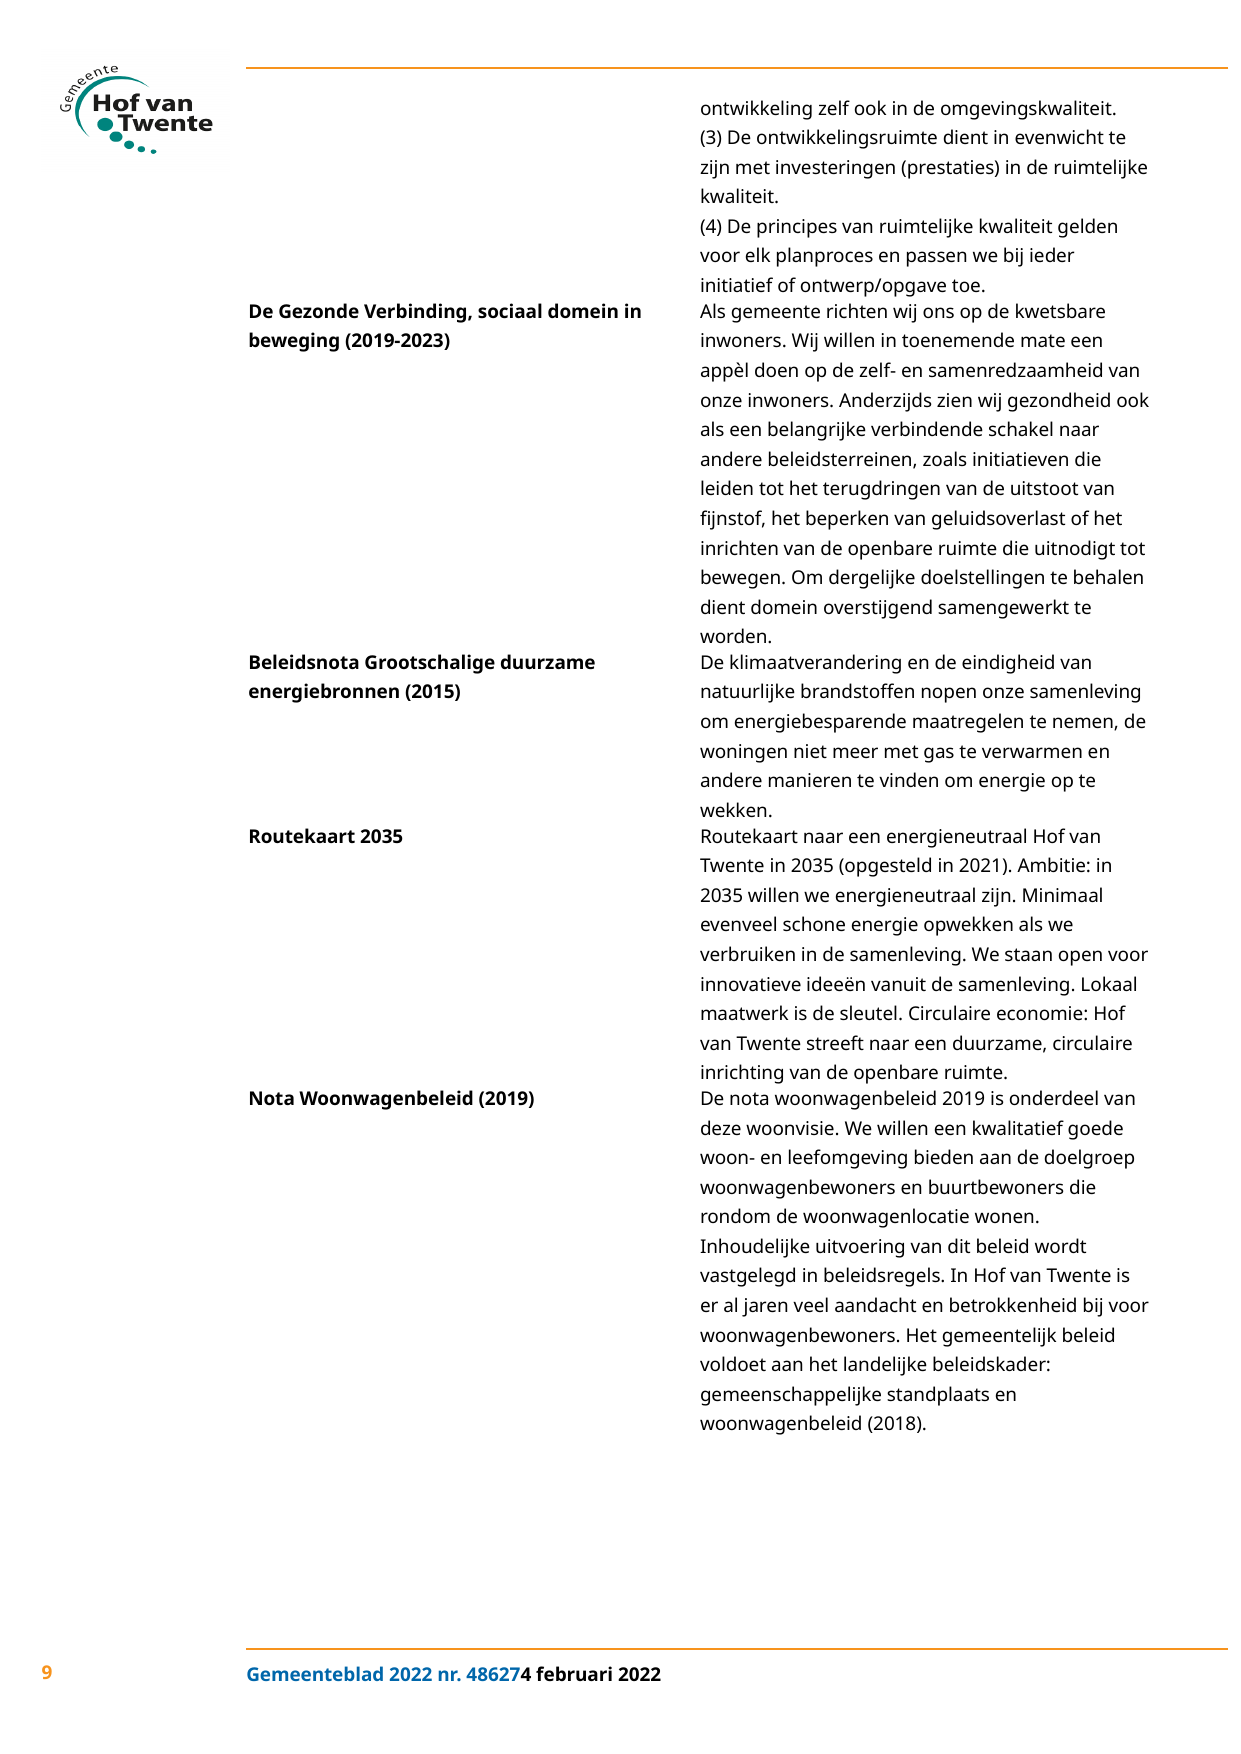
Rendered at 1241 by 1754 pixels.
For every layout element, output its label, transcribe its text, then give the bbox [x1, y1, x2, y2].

table_cell De Gezonde Verbinding, sociaal domein in beweging (2019-2023) [248, 298, 700, 649]
table_cell Als gemeente richten wij ons op de kwetsbare inwoners. Wij willen in toenemende mate een appèl doen op de zelf- en samenredzaamheid van onze inwoners. Anderzijds zien wij gezondheid ook als een belangrijke verbindende schakel naar andere beleidsterreinen, zoals initiatieven die leiden tot het terugdringen van de uitstoot van fijnstof, het beperken van geluidsoverlast of het inrichten van de openbare ruimte die uitnodigt tot bewegen. Om dergelijke doelstellingen te behalen dient domein overstijgend samengewerkt te worden. [700, 298, 1152, 649]
table_cell [248, 95, 700, 298]
table_cell Routekaart 2035 [248, 823, 700, 1085]
table_cell Beleidsnota Grootschalige duurzame energiebronnen (2015) [248, 649, 700, 823]
table_cell De nota woonwagenbeleid 2019 is onderdeel van deze woonvisie. We willen een kwalitatief goede woon- en leefomgeving bieden aan de doelgroep woonwagenbewoners en buurtbewoners die rondom de woonwagenlocatie wonen. Inhoudelijke uitvoering van dit beleid wordt vastgelegd in beleidsregels. In Hof van Twente is er al jaren veel aandacht en betrokkenheid bij voor woonwagenbewoners. Het gemeentelijk beleid voldoet aan het landelijke beleidskader: gemeenschappelijke standplaats en woonwagenbeleid (2018). [700, 1085, 1152, 1436]
picture [41, 47, 231, 172]
table_cell ontwikkeling zelf ook in de omgevingskwaliteit. (3) De ontwikkelingsruimte dient in evenwicht te zijn met investeringen (prestaties) in de ruimtelijke kwaliteit. (4) De principes van ruimtelijke kwaliteit gelden voor elk planproces en passen we bij ieder initiatief of ontwerp/opgave toe. [700, 95, 1152, 298]
table_cell De klimaatverandering en de eindigheid van natuurlijke brandstoffen nopen onze samenleving om energiebesparende maatregelen te nemen, de woningen niet meer met gas te verwarmen en andere manieren te vinden om energie op te wekken. [700, 649, 1152, 823]
table_cell Nota Woonwagenbeleid (2019) [248, 1085, 700, 1436]
table_cell Routekaart naar een energieneutraal Hof van Twente in 2035 (opgesteld in 2021). Ambitie: in 2035 willen we energieneutraal zijn. Minimaal evenveel schone energie opwekken als we verbruiken in de samenleving. We staan open voor innovatieve ideeën vanuit de samenleving. Lokaal maatwerk is de sleutel. Circulaire economie: Hof van Twente streeft naar een duurzame, circulaire inrichting van de openbare ruimte. [700, 823, 1152, 1085]
